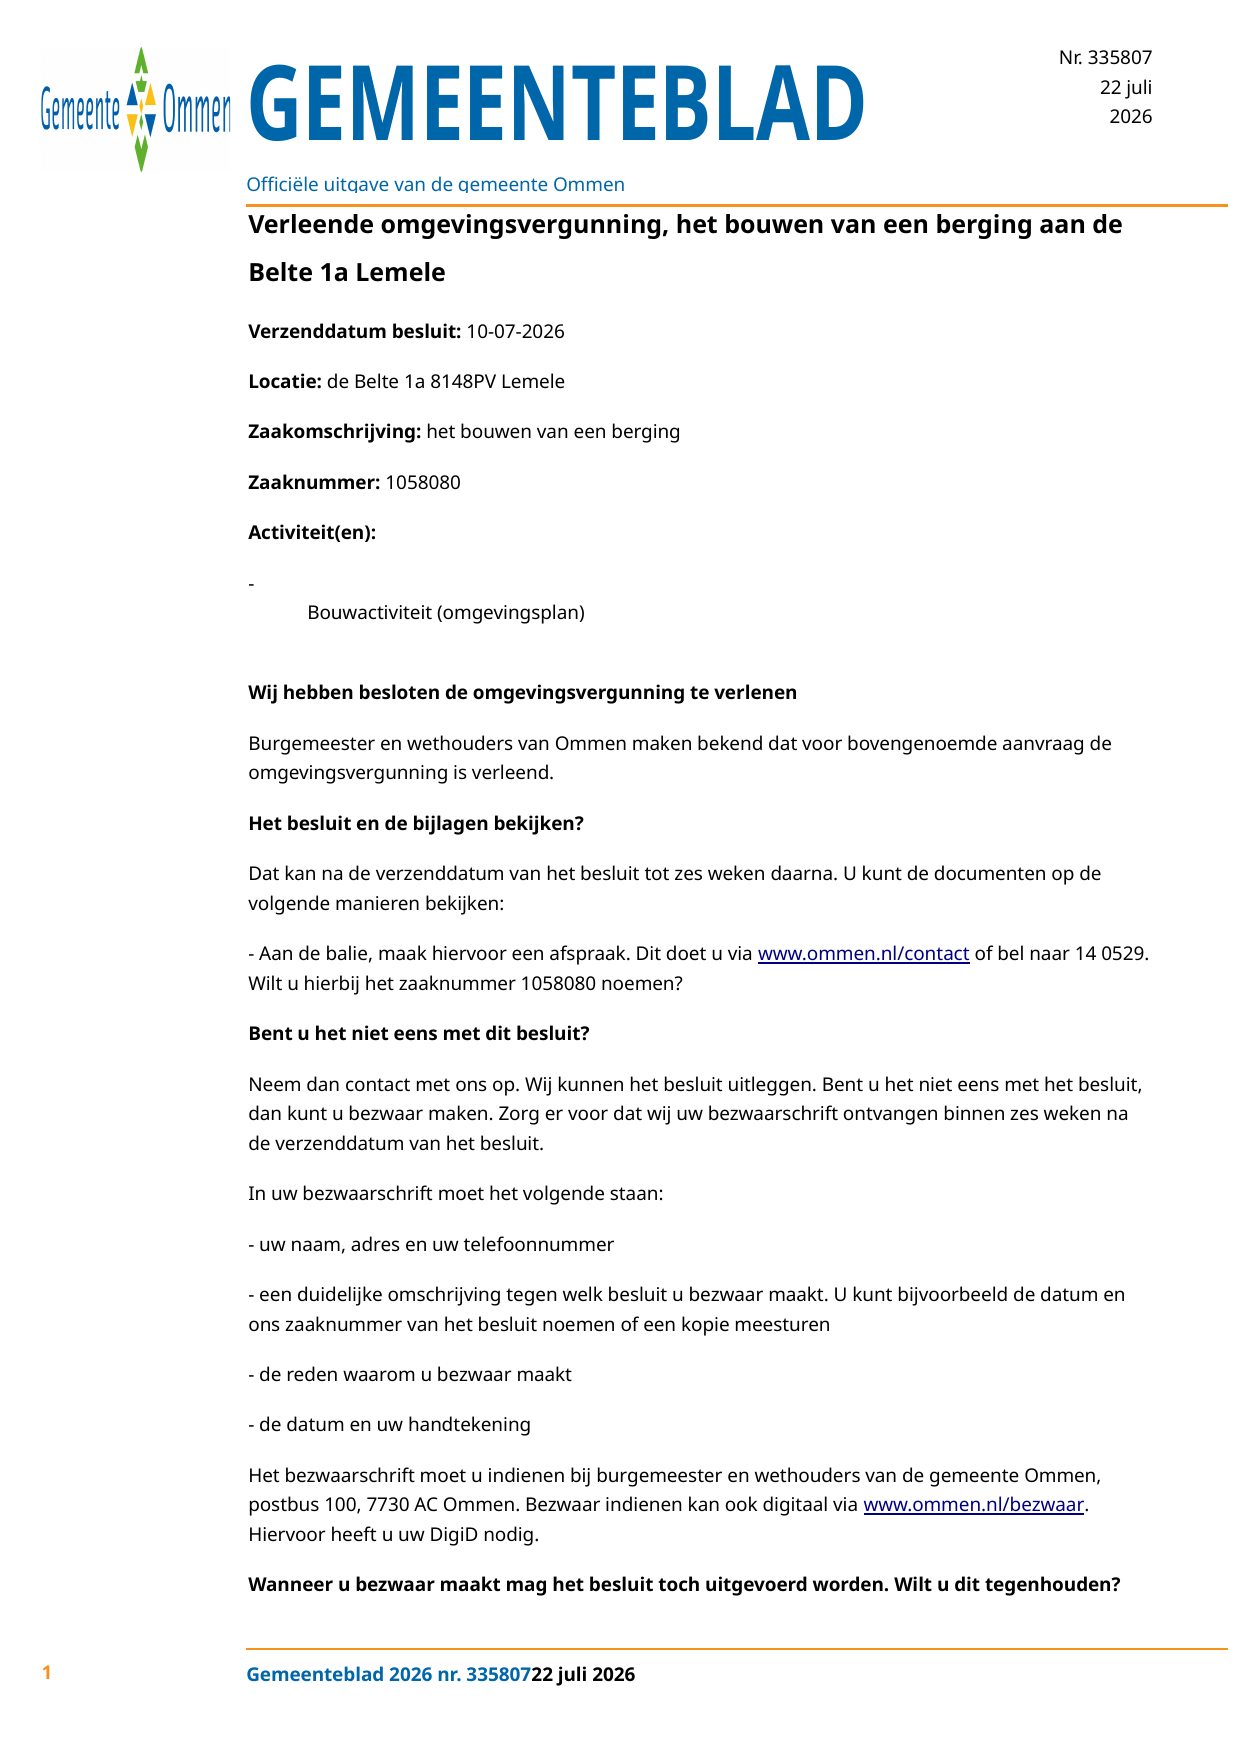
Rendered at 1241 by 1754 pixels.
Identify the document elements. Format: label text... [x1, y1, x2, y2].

list Bouwactiviteit (omgevingsplan) [248, 599, 1152, 625]
text - de reden waarom u bezwaar maakt [248, 1361, 1152, 1387]
text - Aan de balie, maak hiervoor een afspraak. Dit doet u via www.ommen.nl/contact of bel naar 14 0529. Wilt u hierbij het zaaknummer 1058080 noemen? [248, 940, 1152, 996]
text Wij hebben besloten de omgevingsvergunning te verlenen [248, 679, 1152, 705]
text Verleende omgevingsvergunning, het bouwen van een berging aan de Belte 1a Lemele [248, 207, 1152, 288]
text In uw bezwaarschrift moet het volgende staan: [248, 1180, 1152, 1206]
text Zaakomschrijving: het bouwen van een berging [248, 419, 1152, 444]
text Neem dan contact met ons op. Wij kunnen het besluit uitleggen. Bent u het niet eens met het besluit, dan kunt u bezwaar maken. Zorg er voor dat wij uw bezwaarschrift ontvangen binnen zes weken na de verzenddatum van het besluit. [248, 1071, 1152, 1156]
text Locatie: de Belte 1a 8148PV Lemele [248, 368, 1152, 394]
text Zaaknummer: 1058080 [248, 469, 1152, 495]
text - de datum en uw handtekening [248, 1412, 1152, 1437]
text Het besluit en de bijlagen bekijken? [248, 810, 1152, 836]
text - uw naam, adres en uw telefoonnummer [248, 1231, 1152, 1257]
text Burgemeester en wethouders van Ommen maken bekend dat voor bovengenoemde aanvraag de omgevingsvergunning is verleend. [248, 730, 1152, 785]
text Wanneer u bezwaar maakt mag het besluit toch uitgevoerd worden. Wilt u dit tegenhouden? [248, 1572, 1152, 1597]
picture [41, 47, 231, 172]
text Bent u het niet eens met dit besluit? [248, 1020, 1152, 1046]
text Dat kan na de verzenddatum van het besluit tot zes weken daarna. U kunt de documenten op de volgende manieren bekijken: [248, 860, 1152, 916]
text Verzenddatum besluit: 10-07-2026 [248, 318, 1152, 344]
text Het bezwaarschrift moet u indienen bij burgemeester en wethouders van de gemeente Ommen, postbus 100, 7730 AC Ommen. Bezwaar indienen kan ook digitaal via www.ommen.nl/bezwaar. Hiervoor heeft u uw DigiD nodig. [248, 1462, 1152, 1547]
text - een duidelijke omschrijving tegen welk besluit u bezwaar maakt. U kunt bijvoorbeeld de datum en ons zaaknummer van het besluit noemen of een kopie meesturen [248, 1281, 1152, 1337]
text Activiteit(en): [248, 519, 1152, 545]
